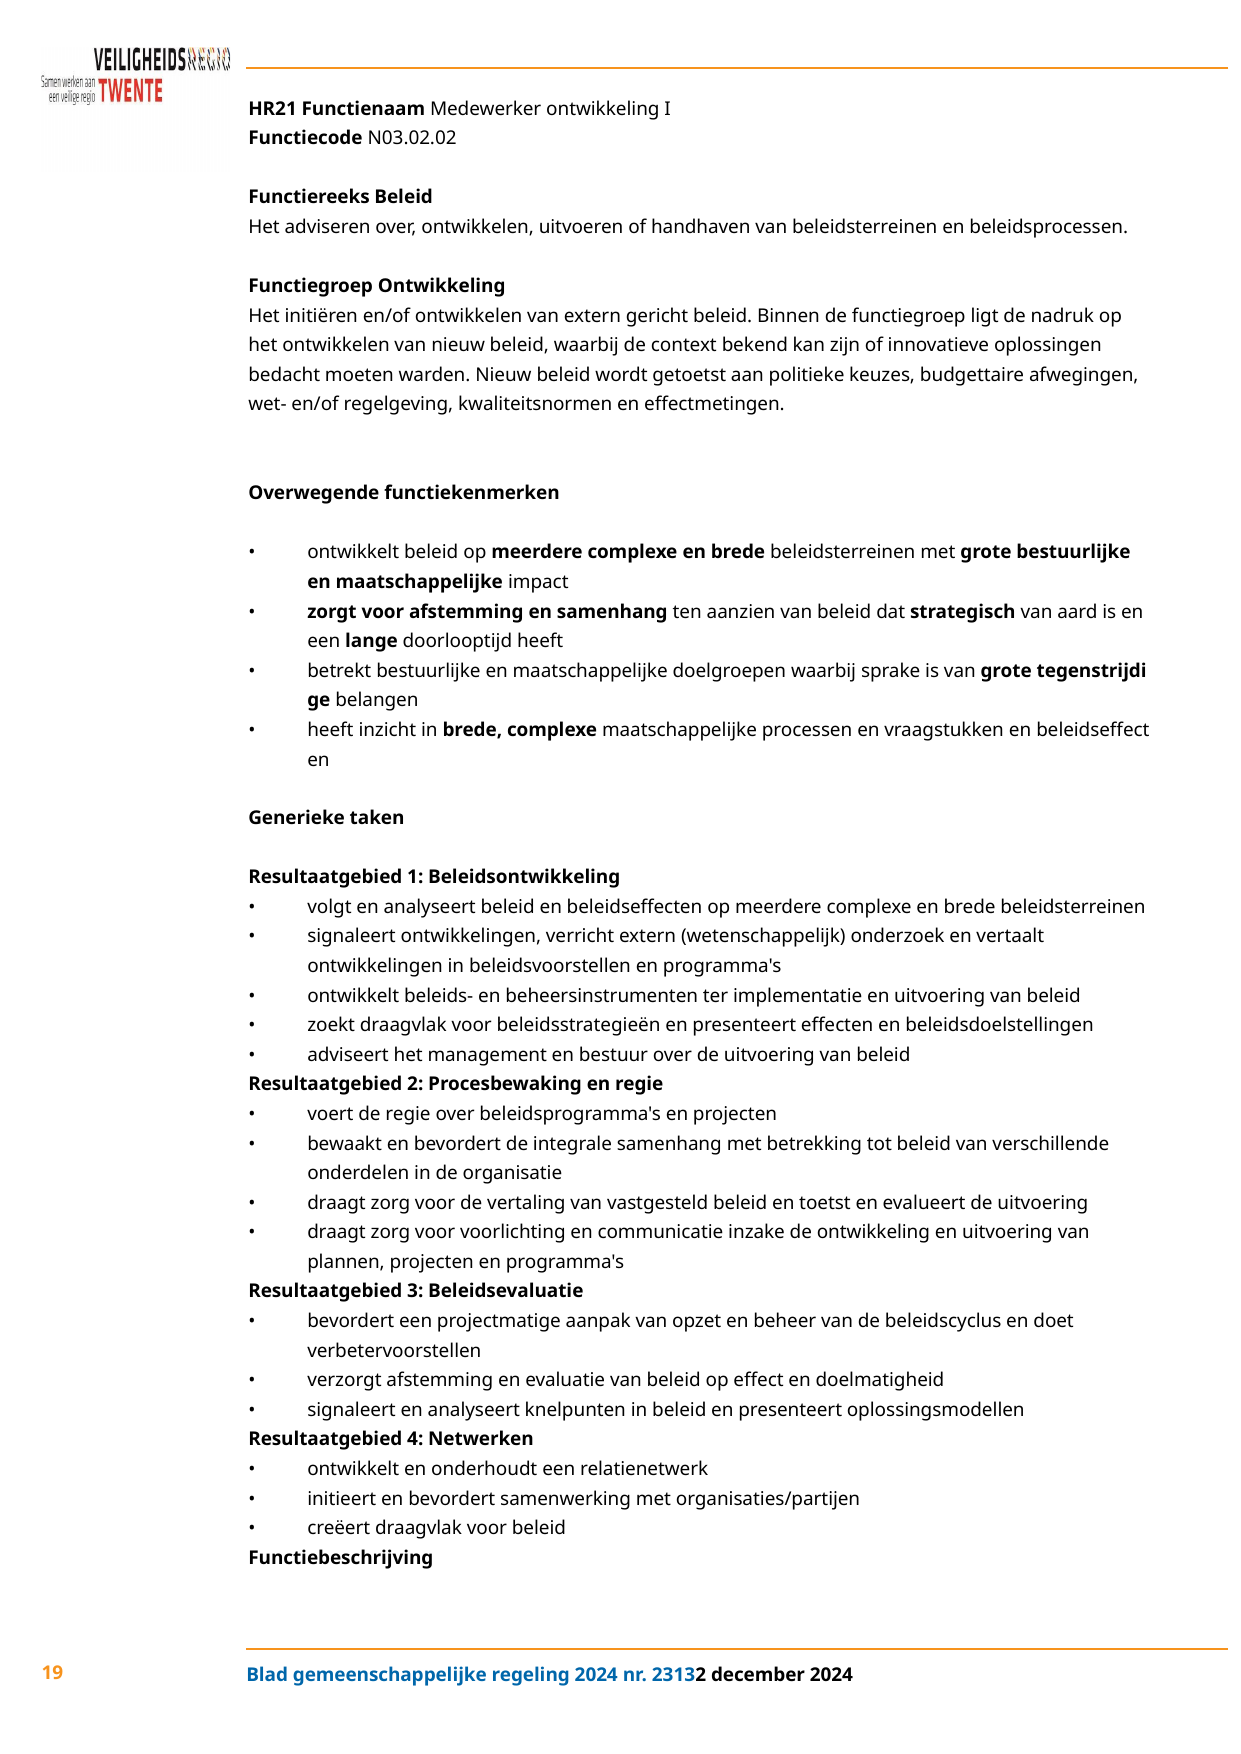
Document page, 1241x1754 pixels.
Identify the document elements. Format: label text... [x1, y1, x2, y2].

text Resultaatgebied 3: Beleidsevaluatie [248, 1278, 1152, 1303]
list volgt en analyseert beleid en beleidseffecten op meerdere complexe en brede beleidsterreinen [248, 893, 1152, 919]
list ontwikkelt en onderhoudt een relatienetwerk [248, 1455, 1152, 1481]
list verzorgt afstemming en evaluatie van beleid op effect en doelmatigheid [248, 1366, 1152, 1392]
list draagt zorg voor de vertaling van vastgesteld beleid en toetst en evalueert de uitvoering [248, 1189, 1152, 1214]
list signaleert en analyseert knelpunten in beleid en presenteert oplossingsmodellen [248, 1396, 1152, 1422]
list initieert en bevordert samenwerking met organisaties/partijen [248, 1485, 1152, 1510]
text HR21 Functienaam Medewerker ontwikkeling I [248, 95, 1152, 121]
text Resultaatgebied 1: Beleidsontwikkeling [248, 863, 1152, 889]
list bewaakt en bevordert de integrale samenhang met betrekking tot beleid van verschillende onderdelen in de organisatie [248, 1130, 1152, 1185]
text Functiereeks Beleid [248, 183, 1152, 209]
list ontwikkelt beleids- en beheersinstrumenten ter implementatie en uitvoering van beleid [248, 982, 1152, 1007]
text Het initiëren en/of ontwikkelen van extern gericht beleid. Binnen de functiegroep ligt de nadruk op het ontwikkelen van nieuw beleid, waarbij de context bekend kan zijn of innovatieve oplossingen bedacht moeten warden. Nieuw beleid wordt getoetst aan politieke keuzes, budgettaire afwegingen, wet- en/of regelgeving, kwaliteitsnormen en effectmetingen. [248, 302, 1152, 416]
list creëert draagvlak voor beleid [248, 1514, 1152, 1540]
table_header Overwegende functiekenmerken ontwikkelt beleid op meerdere complexe en brede beleidsterreinen met grote bestuurlijke en maatschappelijke impact zorgt voor afstemming en samenhang ten aanzien van beleid dat strategisch van aard is en een lange doorlooptijd heeft betrekt bestuurlijke en maatschappelijke doelgroepen waarbij sprake is van grote tegenstrijdige belangen heeft inzicht in brede, complexe maatschappelijke processen en vraagstukken en beleidseffecten [248, 480, 1152, 771]
text Resultaatgebied 2: Procesbewaking en regie [248, 1071, 1152, 1096]
text Functiegroep Ontwikkeling [248, 272, 1152, 298]
text Functiebeschrijving [248, 1544, 1152, 1569]
list voert de regie over beleidsprogramma's en projecten [248, 1100, 1152, 1126]
list bevordert een projectmatige aanpak van opzet en beheer van de beleidscyclus en doet verbetervoorstellen [248, 1307, 1152, 1362]
text Resultaatgebied 4: Netwerken [248, 1426, 1152, 1451]
list draagt zorg voor voorlichting en communicatie inzake de ontwikkeling en uitvoering van plannen, projecten en programma's [248, 1218, 1152, 1274]
list zoekt draagvlak voor beleidsstrategieën en presenteert effecten en beleidsdoelstellingen [248, 1011, 1152, 1037]
text Generieke taken [248, 804, 1152, 830]
text Functiecode N03.02.02 [248, 124, 1152, 150]
text Het adviseren over, ontwikkelen, uitvoeren of handhaven van beleidsterreinen en beleidsprocessen. [248, 213, 1152, 239]
list signaleert ontwikkelingen, verricht extern (wetenschappelijk) onderzoek en vertaalt ontwikkelingen in beleidsvoorstellen en programma's [248, 923, 1152, 978]
list adviseert het management en bestuur over de uitvoering van beleid [248, 1041, 1152, 1067]
picture [41, 47, 231, 172]
